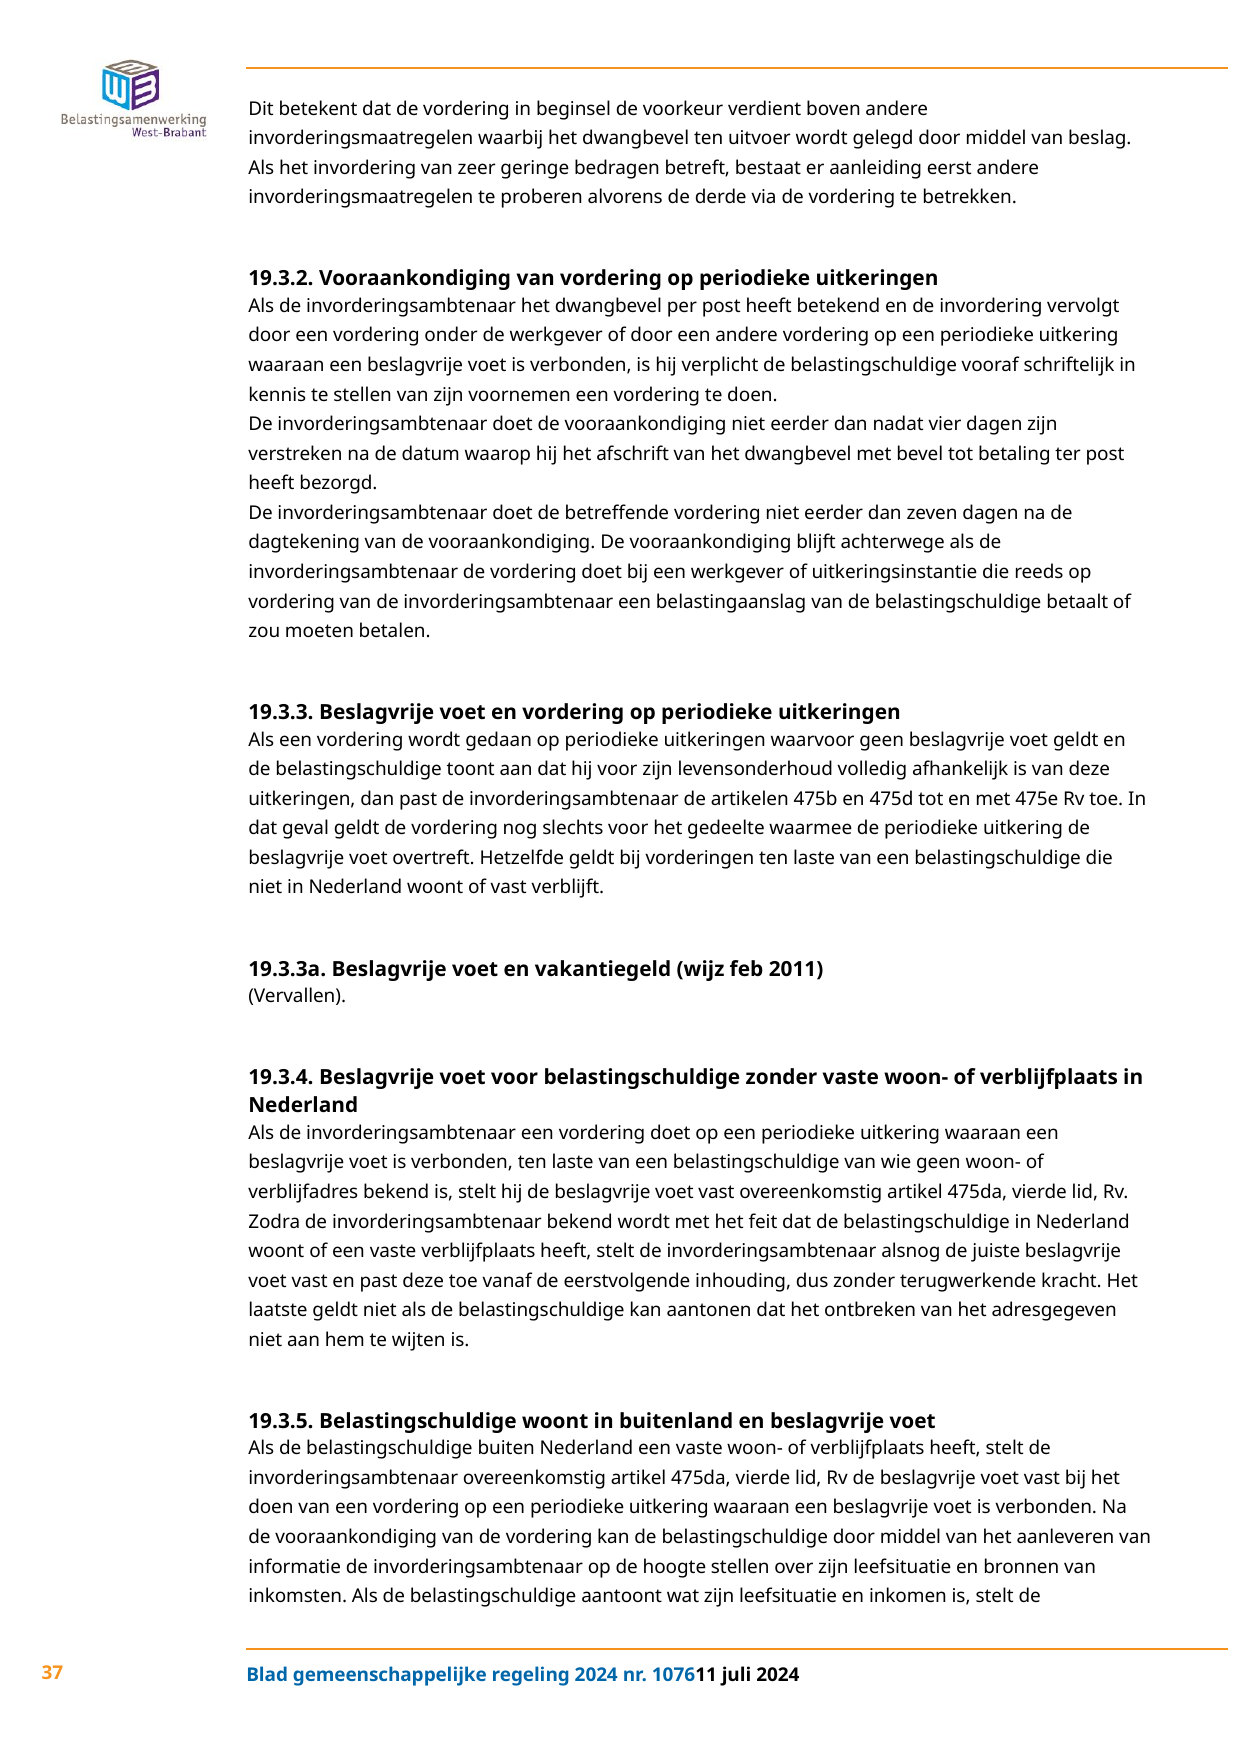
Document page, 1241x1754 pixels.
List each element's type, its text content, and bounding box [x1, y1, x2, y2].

text (Vervallen). [248, 982, 1152, 1008]
text Als de invorderingsambtenaar het dwangbevel per post heeft betekend en de invordering vervolgt door een vordering onder de werkgever of door een andere vordering op een periodieke uitkering waaraan een beslagvrije voet is verbonden, is hij verplicht de belastingschuldige vooraf schriftelijk in kennis te stellen van zijn voornemen een vordering te doen. [248, 292, 1152, 406]
text Als de invorderingsambtenaar een vordering doet op een periodieke uitkering waaraan een beslagvrije voet is verbonden, ten laste van een belastingschuldige van wie geen woon- of verblijfadres bekend is, stelt hij de beslagvrije voet vast overeenkomstig artikel 475da, vierde lid, Rv. Zodra de invorderingsambtenaar bekend wordt met het feit dat de belastingschuldige in Nederland woont of een vaste verblijfplaats heeft, stelt de invorderingsambtenaar alsnog de juiste beslagvrije voet vast en past deze toe vanaf de eerstvolgende inhouding, dus zonder terugwerkende kracht. Het laatste geldt niet als de belastingschuldige kan aantonen dat het ontbreken van het adresgegeven niet aan hem te wijten is. [248, 1119, 1152, 1352]
text 19.3.3. Beslagvrije voet en vordering op periodieke uitkeringen [248, 697, 1152, 726]
text 19.3.5. Belastingschuldige woont in buitenland en beslagvrije voet [248, 1406, 1152, 1434]
picture [41, 47, 231, 172]
text 19.3.3a. Beslagvrije voet en vakantiegeld (wijz feb 2011) [248, 954, 1152, 982]
text De invorderingsambtenaar doet de vooraankondiging niet eerder dan nadat vier dagen zijn verstreken na de datum waarop hij het afschrift van het dwangbevel met bevel tot betaling ter post heeft bezorgd. [248, 410, 1152, 495]
text De invorderingsambtenaar doet de betreffende vordering niet eerder dan zeven dagen na de dagtekening van de vooraankondiging. De vooraankondiging blijft achterwege als de invorderingsambtenaar de vordering doet bij een werkgever of uitkeringsinstantie die reeds op vordering van de invorderingsambtenaar een belastingaanslag van de belastingschuldige betaalt of zou moeten betalen. [248, 499, 1152, 643]
text Dit betekent dat de vordering in beginsel de voorkeur verdient boven andere invorderingsmaatregelen waarbij het dwangbevel ten uitvoer wordt gelegd door middel van beslag. Als het invordering van zeer geringe bedragen betreft, bestaat er aanleiding eerst andere invorderingsmaatregelen te proberen alvorens de derde via de vordering te betrekken. [248, 95, 1152, 209]
text 19.3.4. Beslagvrije voet voor belastingschuldige zonder vaste woon- of verblijfplaats in Nederland [248, 1062, 1152, 1119]
text Als een vordering wordt gedaan op periodieke uitkeringen waarvoor geen beslagvrije voet geldt en de belastingschuldige toont aan dat hij voor zijn levensonderhoud volledig afhankelijk is van deze uitkeringen, dan past de invorderingsambtenaar de artikelen 475b en 475d tot en met 475e Rv toe. In dat geval geldt de vordering nog slechts voor het gedeelte waarmee de periodieke uitkering de beslagvrije voet overtreft. Hetzelfde geldt bij vorderingen ten laste van een belastingschuldige die niet in Nederland woont of vast verblijft. [248, 726, 1152, 899]
text Als de belastingschuldige buiten Nederland een vaste woon- of verblijfplaats heeft, stelt de invorderingsambtenaar overeenkomstig artikel 475da, vierde lid, Rv de beslagvrije voet vast bij het doen van een vordering op een periodieke uitkering waaraan een beslagvrije voet is verbonden. Na de vooraankondiging van de vordering kan de belastingschuldige door middel van het aanleveren van informatie de invorderingsambtenaar op de hoogte stellen over zijn leefsituatie en bronnen van inkomsten. Als de belastingschuldige aantoont wat zijn leefsituatie en inkomen is, stelt de [248, 1434, 1152, 1608]
text 19.3.2. Vooraankondiging van vordering op periodieke uitkeringen [248, 263, 1152, 292]
